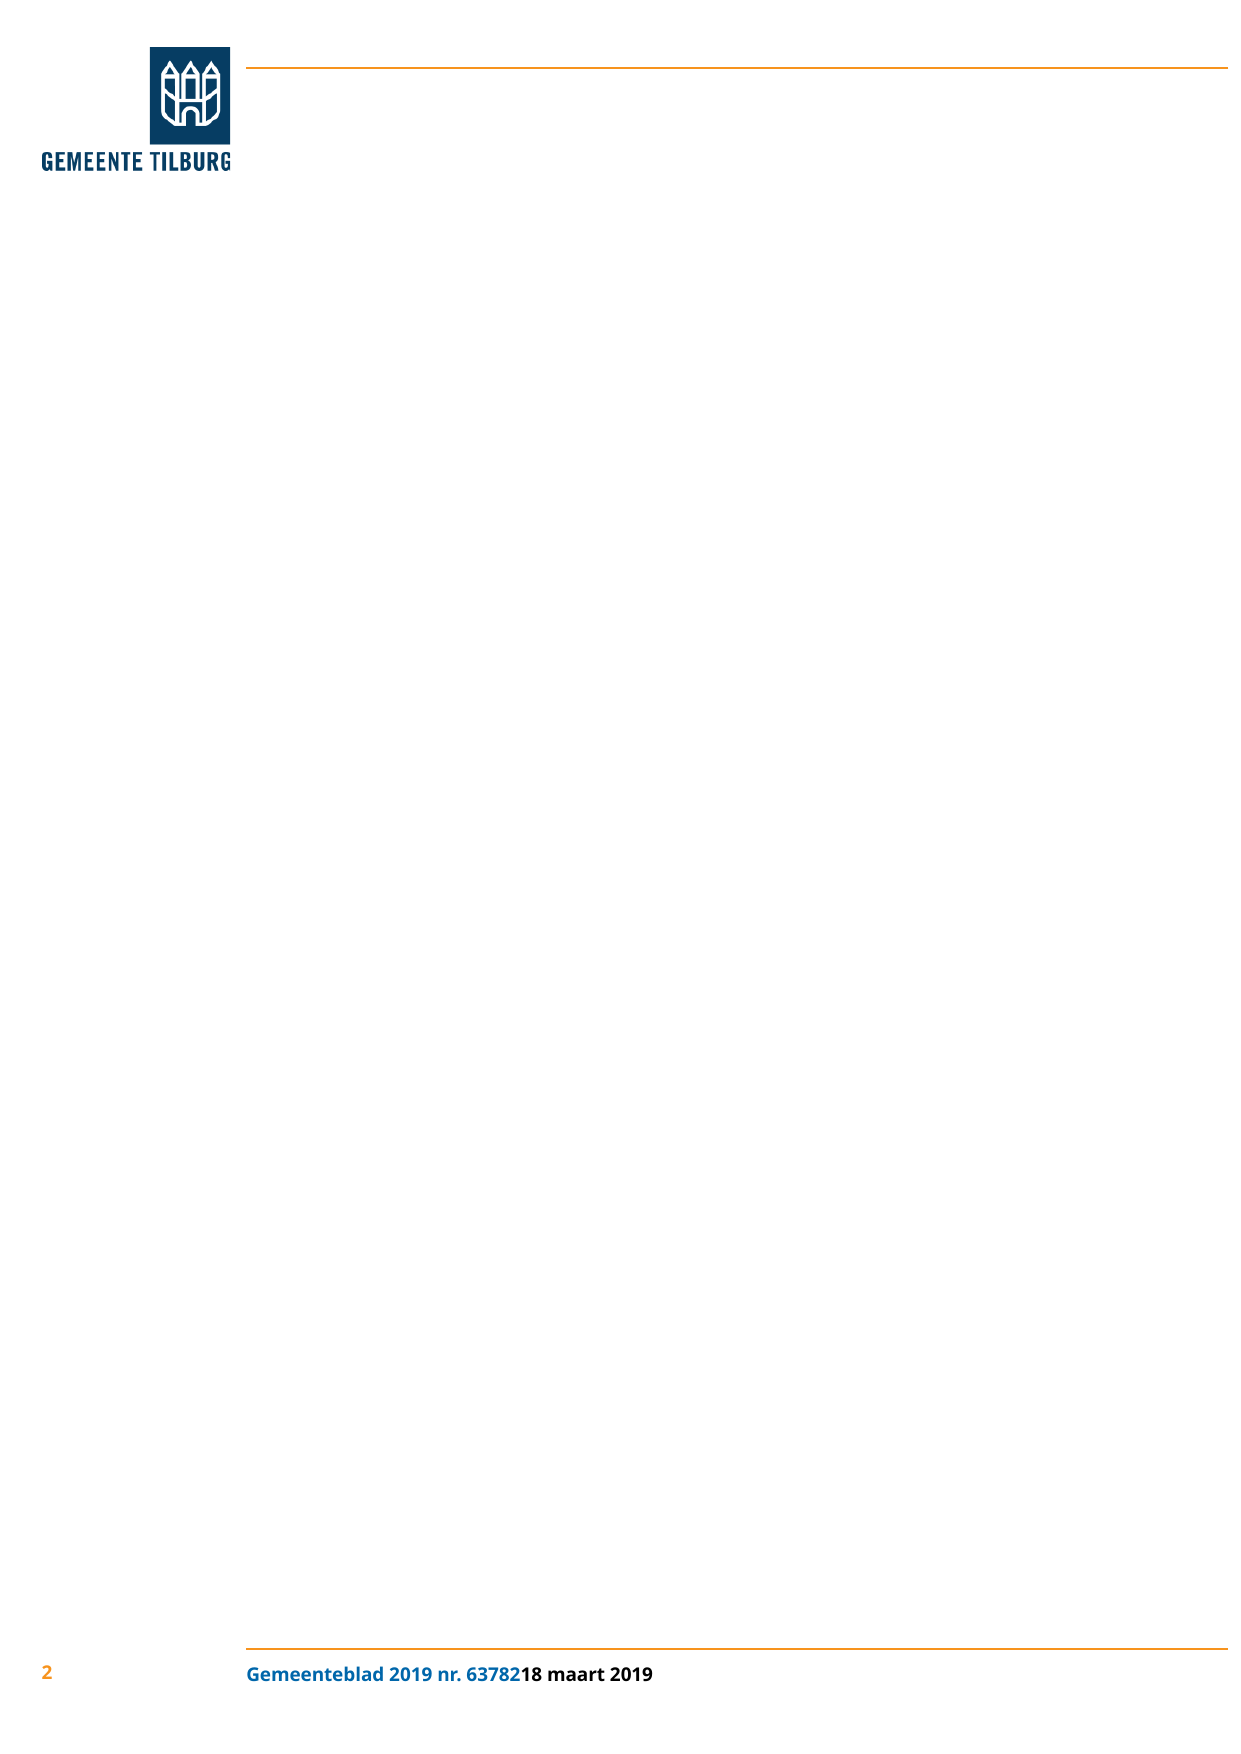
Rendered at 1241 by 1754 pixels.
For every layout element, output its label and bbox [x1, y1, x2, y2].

picture [41, 47, 231, 172]
